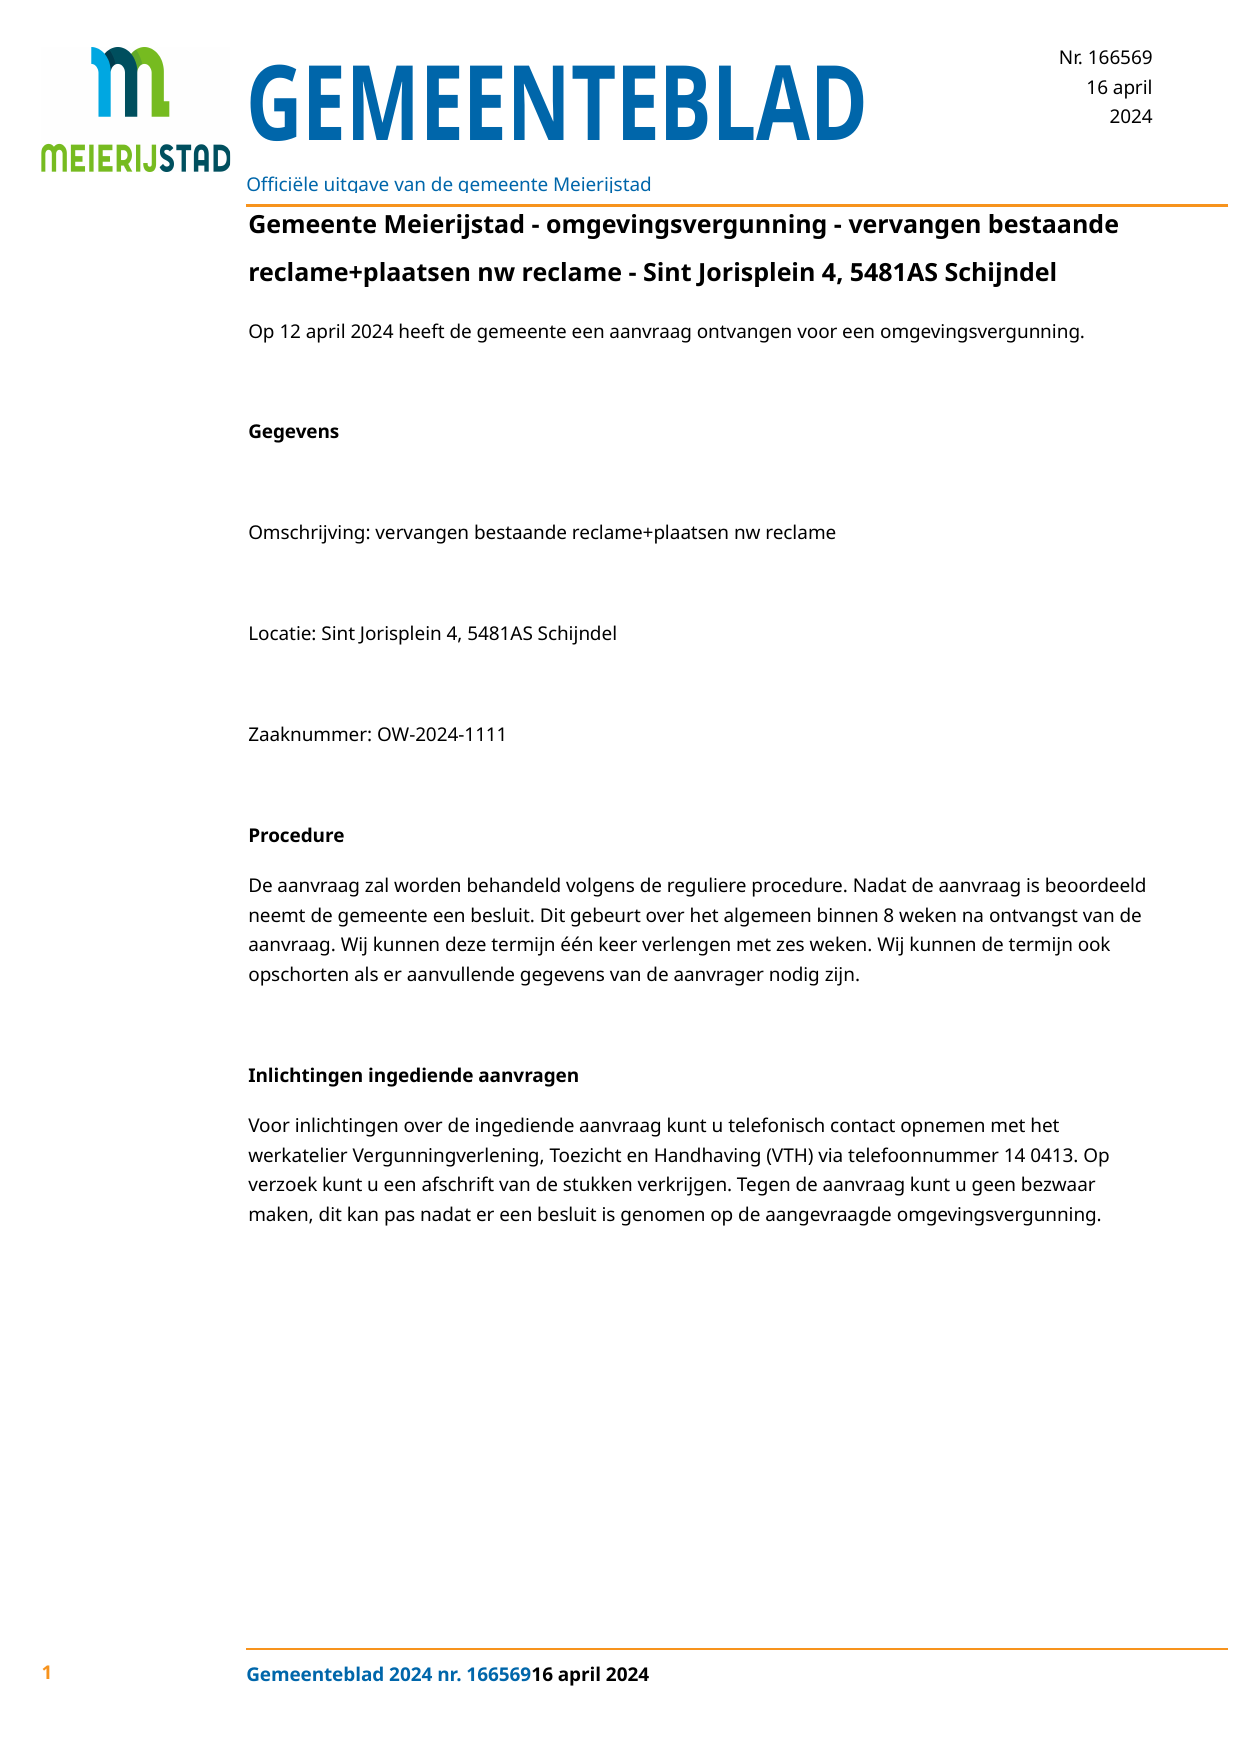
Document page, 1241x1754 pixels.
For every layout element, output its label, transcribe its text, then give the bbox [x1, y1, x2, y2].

text Voor inlichtingen over de ingediende aanvraag kunt u telefonisch contact opnemen met het werkatelier Vergunningverlening, Toezicht en Handhaving (VTH) via telefoonnummer 14 0413. Op verzoek kunt u een afschrift van de stukken verkrijgen. Tegen de aanvraag kunt u geen bezwaar maken, dit kan pas nadat er een besluit is genomen op de aangevraagde omgevingsvergunning. [248, 1112, 1152, 1227]
text Zaaknummer: OW-2024-1111 [248, 721, 1152, 747]
text Gemeente Meierijstad - omgevingsvergunning - vervangen bestaande reclame+plaatsen nw reclame - Sint Jorisplein 4, 5481AS Schijndel [248, 207, 1152, 288]
text Op 12 april 2024 heeft de gemeente een aanvraag ontvangen voor een omgevingsvergunning. [248, 318, 1152, 344]
text Procedure [248, 822, 1152, 848]
text Inlichtingen ingediende aanvragen [248, 1062, 1152, 1088]
text Omschrijving: vervangen bestaande reclame+plaatsen nw reclame [248, 519, 1152, 545]
text Gegevens [248, 419, 1152, 444]
picture [41, 47, 231, 172]
text De aanvraag zal worden behandeld volgens de reguliere procedure. Nadat de aanvraag is beoordeeld neemt de gemeente een besluit. Dit gebeurt over het algemeen binnen 8 weken na ontvangst van de aanvraag. Wij kunnen deze termijn één keer verlengen met zes weken. Wij kunnen de termijn ook opschorten als er aanvullende gegevens van de aanvrager nodig zijn. [248, 872, 1152, 987]
text Locatie: Sint Jorisplein 4, 5481AS Schijndel [248, 620, 1152, 646]
